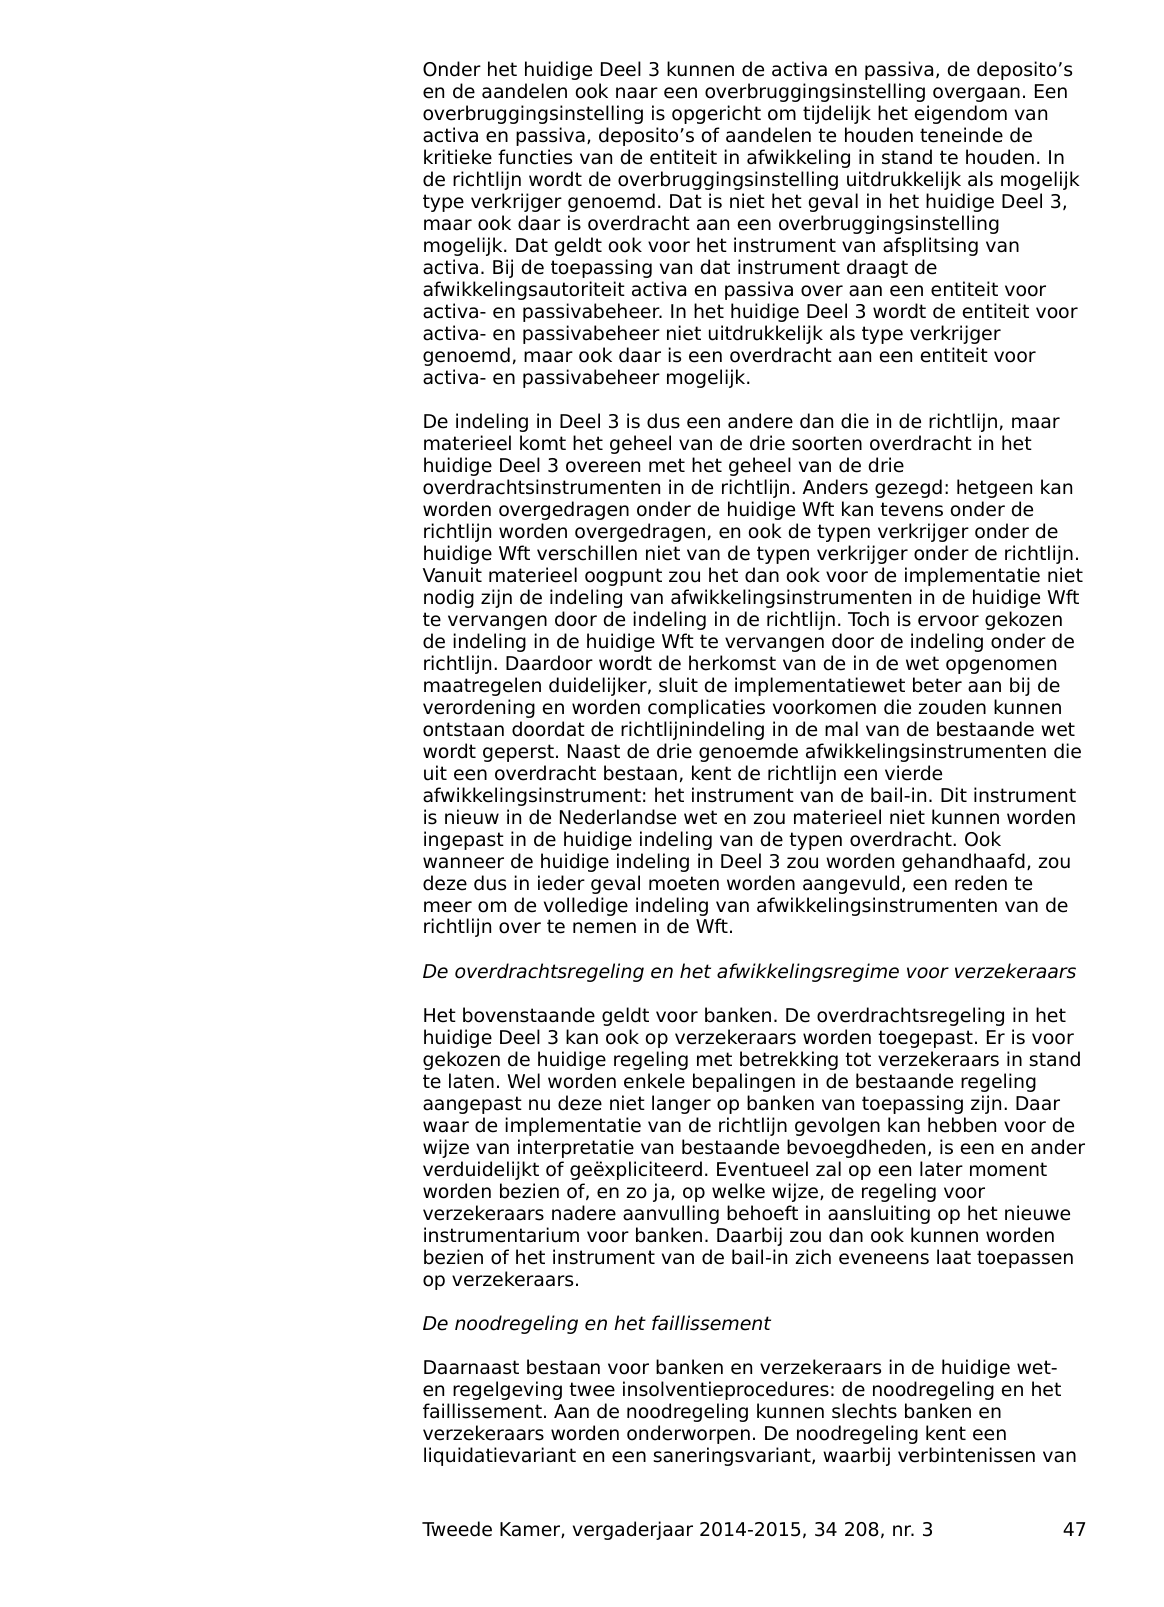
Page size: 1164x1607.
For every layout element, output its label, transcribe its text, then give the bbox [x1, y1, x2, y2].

text Daarnaast bestaan voor banken en verzekeraars in de huidige wet- en regelgeving twee insolventieprocedures: de noodregeling en het faillissement. Aan de noodregeling kunnen slechts banken en verzekeraars worden onderworpen. De noodregeling kent een liquidatievariant en een saneringsvariant, waarbij verbintenissen van [422, 1357, 1087, 1467]
subtitle De noodregeling en het faillissement [422, 1313, 1087, 1335]
subtitle De overdrachtsregeling en het afwikkelingsregime voor verzekeraars [422, 961, 1087, 983]
text Onder het huidige Deel 3 kunnen de activa en passiva, de deposito’s en de aandelen ook naar een overbruggingsinstelling overgaan. Een overbruggingsinstelling is opgericht om tijdelijk het eigendom van activa en passiva, deposito’s of aandelen te houden teneinde de kritieke functies van de entiteit in afwikkeling in stand te houden. In de richtlijn wordt de overbruggingsinstelling uitdrukkelijk als mogelijk type verkrijger genoemd. Dat is niet het geval in het huidige Deel 3, maar ook daar is overdracht aan een overbruggingsinstelling mogelijk. Dat geldt ook voor het instrument van afsplitsing van activa. Bij de toepassing van dat instrument draagt de afwikkelingsautoriteit activa en passiva over aan een entiteit voor activa- en passivabeheer. In het huidige Deel 3 wordt de entiteit voor activa- en passivabeheer niet uitdrukkelijk als type verkrijger genoemd, maar ook daar is een overdracht aan een entiteit voor activa- en passivabeheer mogelijk. [422, 59, 1087, 389]
text Het bovenstaande geldt voor banken. De overdrachtsregeling in het huidige Deel 3 kan ook op verzekeraars worden toegepast. Er is voor gekozen de huidige regeling met betrekking tot verzekeraars in stand te laten. Wel worden enkele bepalingen in de bestaande regeling aangepast nu deze niet langer op banken van toepassing zijn. Daar waar de implementatie van de richtlijn gevolgen kan hebben voor de wijze van interpretatie van bestaande bevoegdheden, is een en ander verduidelijkt of geëxpliciteerd. Eventueel zal op een later moment worden bezien of, en zo ja, op welke wijze, de regeling voor verzekeraars nadere aanvulling behoeft in aansluiting op het nieuwe instrumentarium voor banken. Daarbij zou dan ook kunnen worden bezien of het instrument van de bail-in zich eveneens laat toepassen op verzekeraars. [422, 1005, 1087, 1291]
text De indeling in Deel 3 is dus een andere dan die in de richtlijn, maar materieel komt het geheel van de drie soorten overdracht in het huidige Deel 3 overeen met het geheel van de drie overdrachtsinstrumenten in de richtlijn. Anders gezegd: hetgeen kan worden overgedragen onder de huidige Wft kan tevens onder de richtlijn worden overgedragen, en ook de typen verkrijger onder de huidige Wft verschillen niet van de typen verkrijger onder de richtlijn. Vanuit materieel oogpunt zou het dan ook voor de implementatie niet nodig zijn de indeling van afwikkelingsinstrumenten in de huidige Wft te vervangen door de indeling in de richtlijn. Toch is ervoor gekozen de indeling in de huidige Wft te vervangen door de indeling onder de richtlijn. Daardoor wordt de herkomst van de in de wet opgenomen maatregelen duidelijker, sluit de implementatiewet beter aan bij de verordening en worden complicaties voorkomen die zouden kunnen ontstaan doordat de richtlijnindeling in de mal van de bestaande wet wordt geperst. Naast de drie genoemde afwikkelingsinstrumenten die uit een overdracht bestaan, kent de richtlijn een vierde afwikkelingsinstrument: het instrument van de bail-in. Dit instrument is nieuw in de Nederlandse wet en zou materieel niet kunnen worden ingepast in de huidige indeling van de typen overdracht. Ook wanneer de huidige indeling in Deel 3 zou worden gehandhaafd, zou deze dus in ieder geval moeten worden aangevuld, een reden te meer om de volledige indeling van afwikkelingsinstrumenten van de richtlijn over te nemen in de Wft. [422, 411, 1087, 938]
